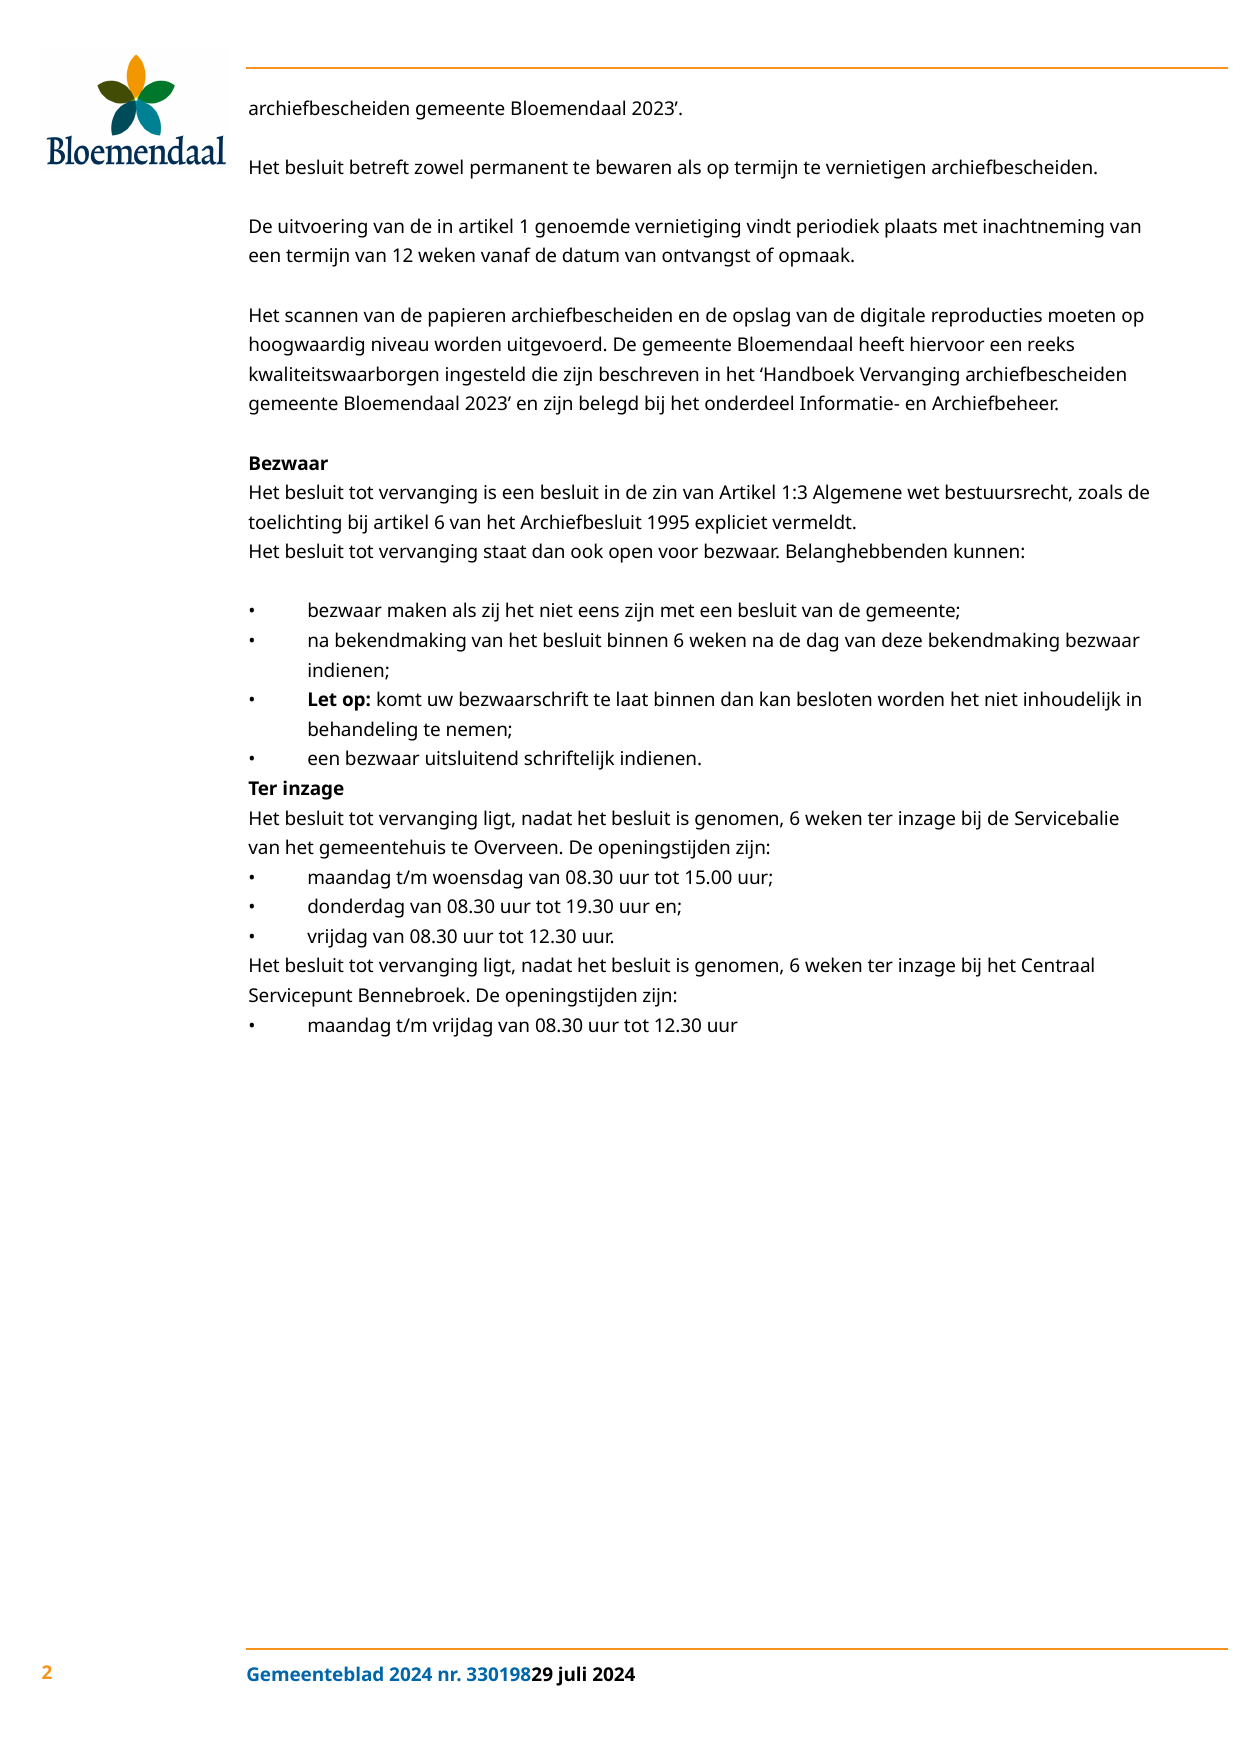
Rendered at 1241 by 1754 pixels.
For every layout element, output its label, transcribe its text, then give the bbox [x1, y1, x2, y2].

list een bezwaar uitsluitend schriftelijk indienen. [248, 746, 1152, 771]
text De uitvoering van de in artikel 1 genoemde vernietiging vindt periodiek plaats met inachtneming van een termijn van 12 weken vanaf de datum van ontvangst of opmaak. [248, 213, 1152, 268]
text Ter inzage [248, 775, 1152, 801]
list maandag t/m woensdag van 08.30 uur tot 15.00 uur; [248, 864, 1152, 890]
list Let op: komt uw bezwaarschrift te laat binnen dan kan besloten worden het niet inhoudelijk in behandeling te nemen; [248, 686, 1152, 742]
text Bezwaar [248, 450, 1152, 476]
list vrijdag van 08.30 uur tot 12.30 uur. [248, 923, 1152, 949]
text Het besluit betreft zowel permanent te bewaren als op termijn te vernietigen archiefbescheiden. [248, 154, 1152, 180]
text Het besluit tot vervanging staat dan ook open voor bezwaar. Belanghebbenden kunnen: [248, 538, 1152, 564]
text Het besluit tot vervanging is een besluit in de zin van Artikel 1:3 Algemene wet bestuursrecht, zoals de toelichting bij artikel 6 van het Archiefbesluit 1995 expliciet vermeldt. [248, 479, 1152, 535]
text Het besluit tot vervanging ligt, nadat het besluit is genomen, 6 weken ter inzage bij het Centraal Servicepunt Bennebroek. De openingstijden zijn: [248, 953, 1152, 1008]
text Het scannen van de papieren archiefbescheiden en de opslag van de digitale reproducties moeten op hoogwaardig niveau worden uitgevoerd. De gemeente Bloemendaal heeft hiervoor een reeks kwaliteitswaarborgen ingesteld die zijn beschreven in het ‘Handboek Vervanging archiefbescheiden gemeente Bloemendaal 2023’ en zijn belegd bij het onderdeel Informatie- en Archiefbeheer. [248, 302, 1152, 416]
list maandag t/m vrijdag van 08.30 uur tot 12.30 uur [248, 1012, 1152, 1038]
list donderdag van 08.30 uur tot 19.30 uur en; [248, 893, 1152, 919]
text archiefbescheiden gemeente Bloemendaal 2023’. [248, 95, 1152, 121]
list bezwaar maken als zij het niet eens zijn met een besluit van de gemeente; [248, 598, 1152, 623]
picture [41, 47, 231, 172]
text Het besluit tot vervanging ligt, nadat het besluit is genomen, 6 weken ter inzage bij de Servicebalie van het gemeentehuis te Overveen. De openingstijden zijn: [248, 805, 1152, 860]
list na bekendmaking van het besluit binnen 6 weken na de dag van deze bekendmaking bezwaar indienen; [248, 627, 1152, 683]
